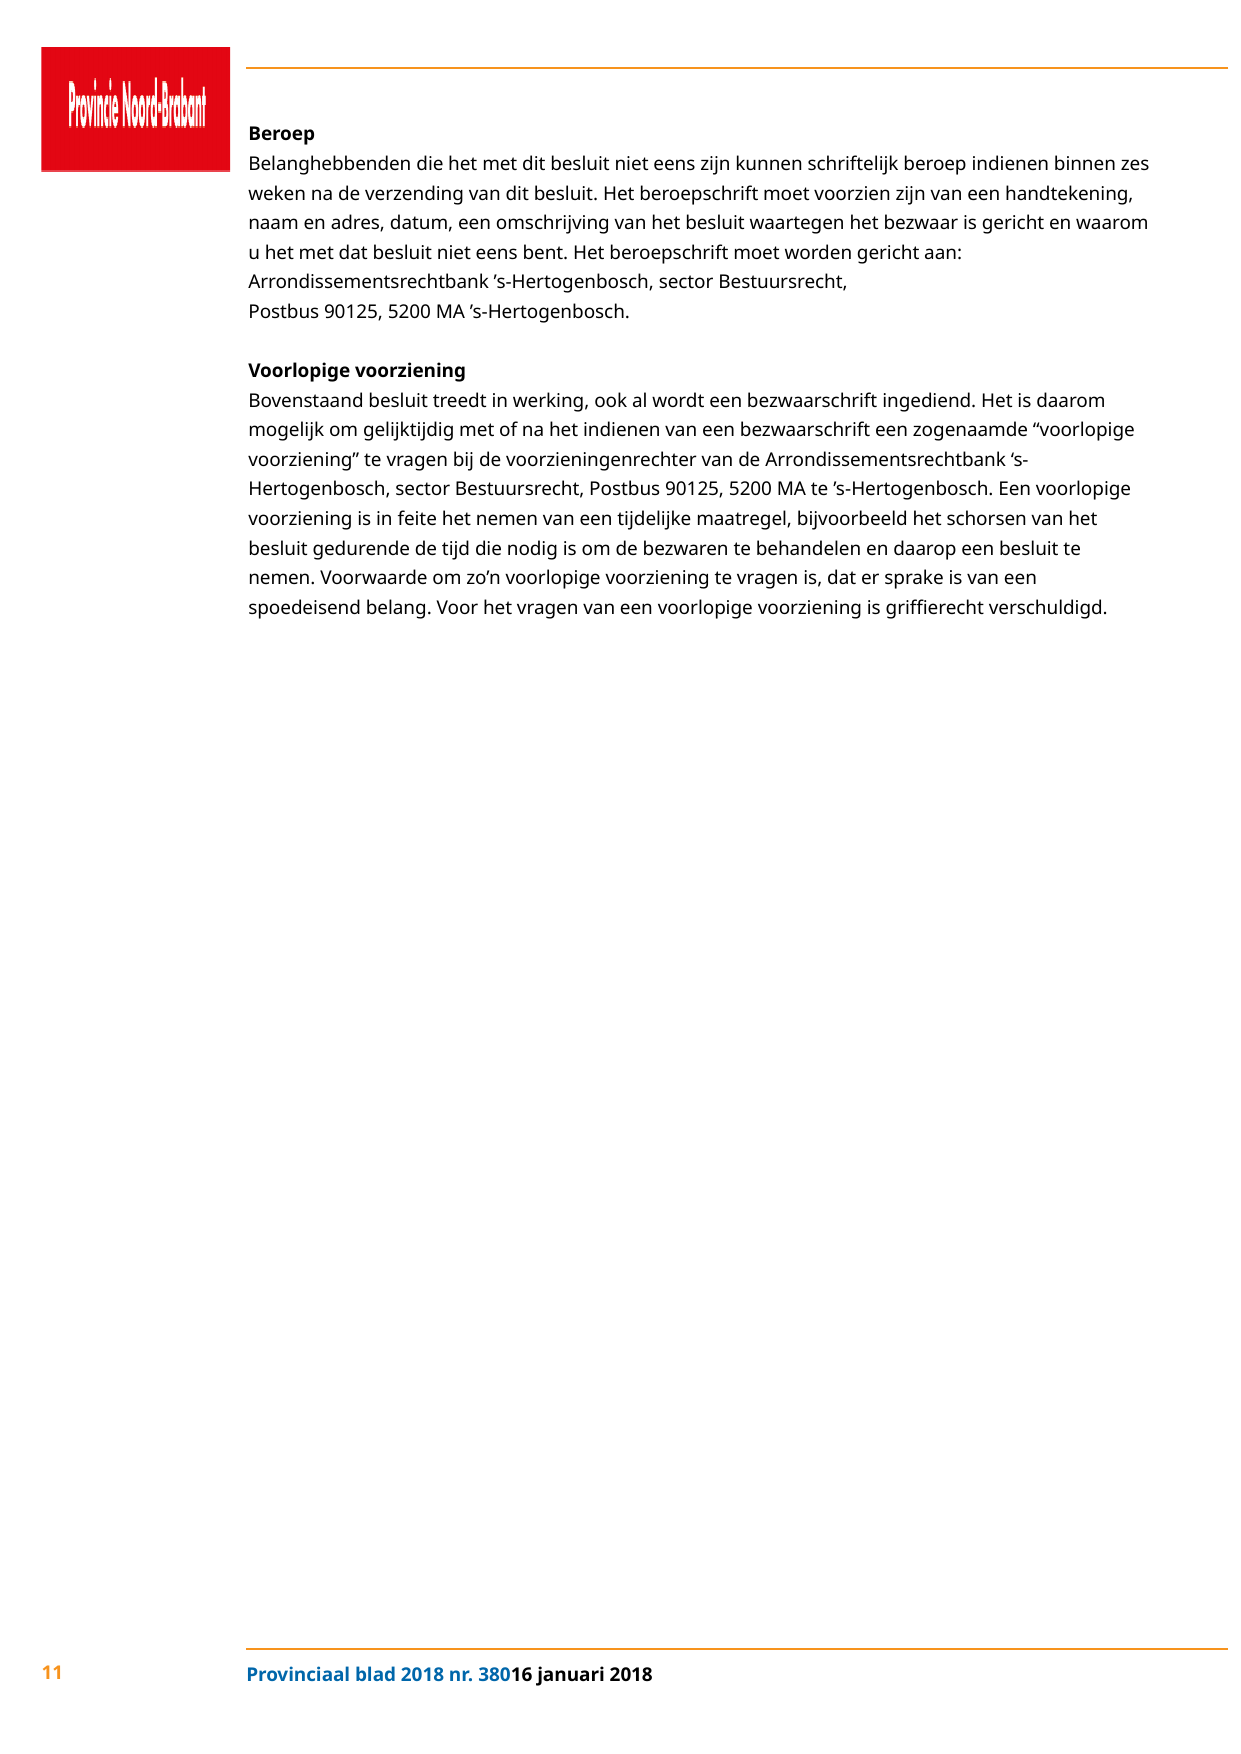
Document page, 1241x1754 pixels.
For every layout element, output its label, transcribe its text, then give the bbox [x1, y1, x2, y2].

text Arrondissementsrechtbank ’s-Hertogenbosch, sector Bestuursrecht, [248, 268, 1152, 294]
text Bovenstaand besluit treedt in werking, ook al wordt een bezwaarschrift ingediend. Het is daarom mogelijk om gelijktijdig met of na het indienen van een bezwaarschrift een zogenaamde “voorlopige voorziening” te vragen bij de voorzieningenrechter van de Arrondissementsrechtbank ‘s-Hertogenbosch, sector Bestuursrecht, Postbus 90125, 5200 MA te ’s‑Hertogenbosch. Een voorlopige voorziening is in feite het nemen van een tijdelijke maatregel, bijvoorbeeld het schorsen van het besluit gedurende de tijd die nodig is om de bezwaren te behandelen en daarop een besluit te nemen. Voorwaarde om zo’n voorlopige voorziening te vragen is, dat er sprake is van een spoedeisend belang. Voor het vragen van een voorlopige voorziening is griffierecht verschuldigd. [248, 387, 1152, 620]
text Postbus 90125, 5200 MA ’s-Hertogenbosch. [248, 298, 1152, 324]
picture [41, 47, 231, 172]
text Voorlopige voorziening [248, 357, 1152, 383]
text Beroep [248, 121, 1152, 146]
text Belanghebbenden die het met dit besluit niet eens zijn kunnen schriftelijk beroep indienen binnen zes weken na de verzending van dit besluit. Het beroepschrift moet voorzien zijn van een handtekening, naam en adres, datum, een omschrijving van het besluit waartegen het bezwaar is gericht en waarom u het met dat besluit niet eens bent. Het beroepschrift moet worden gericht aan: [248, 150, 1152, 265]
